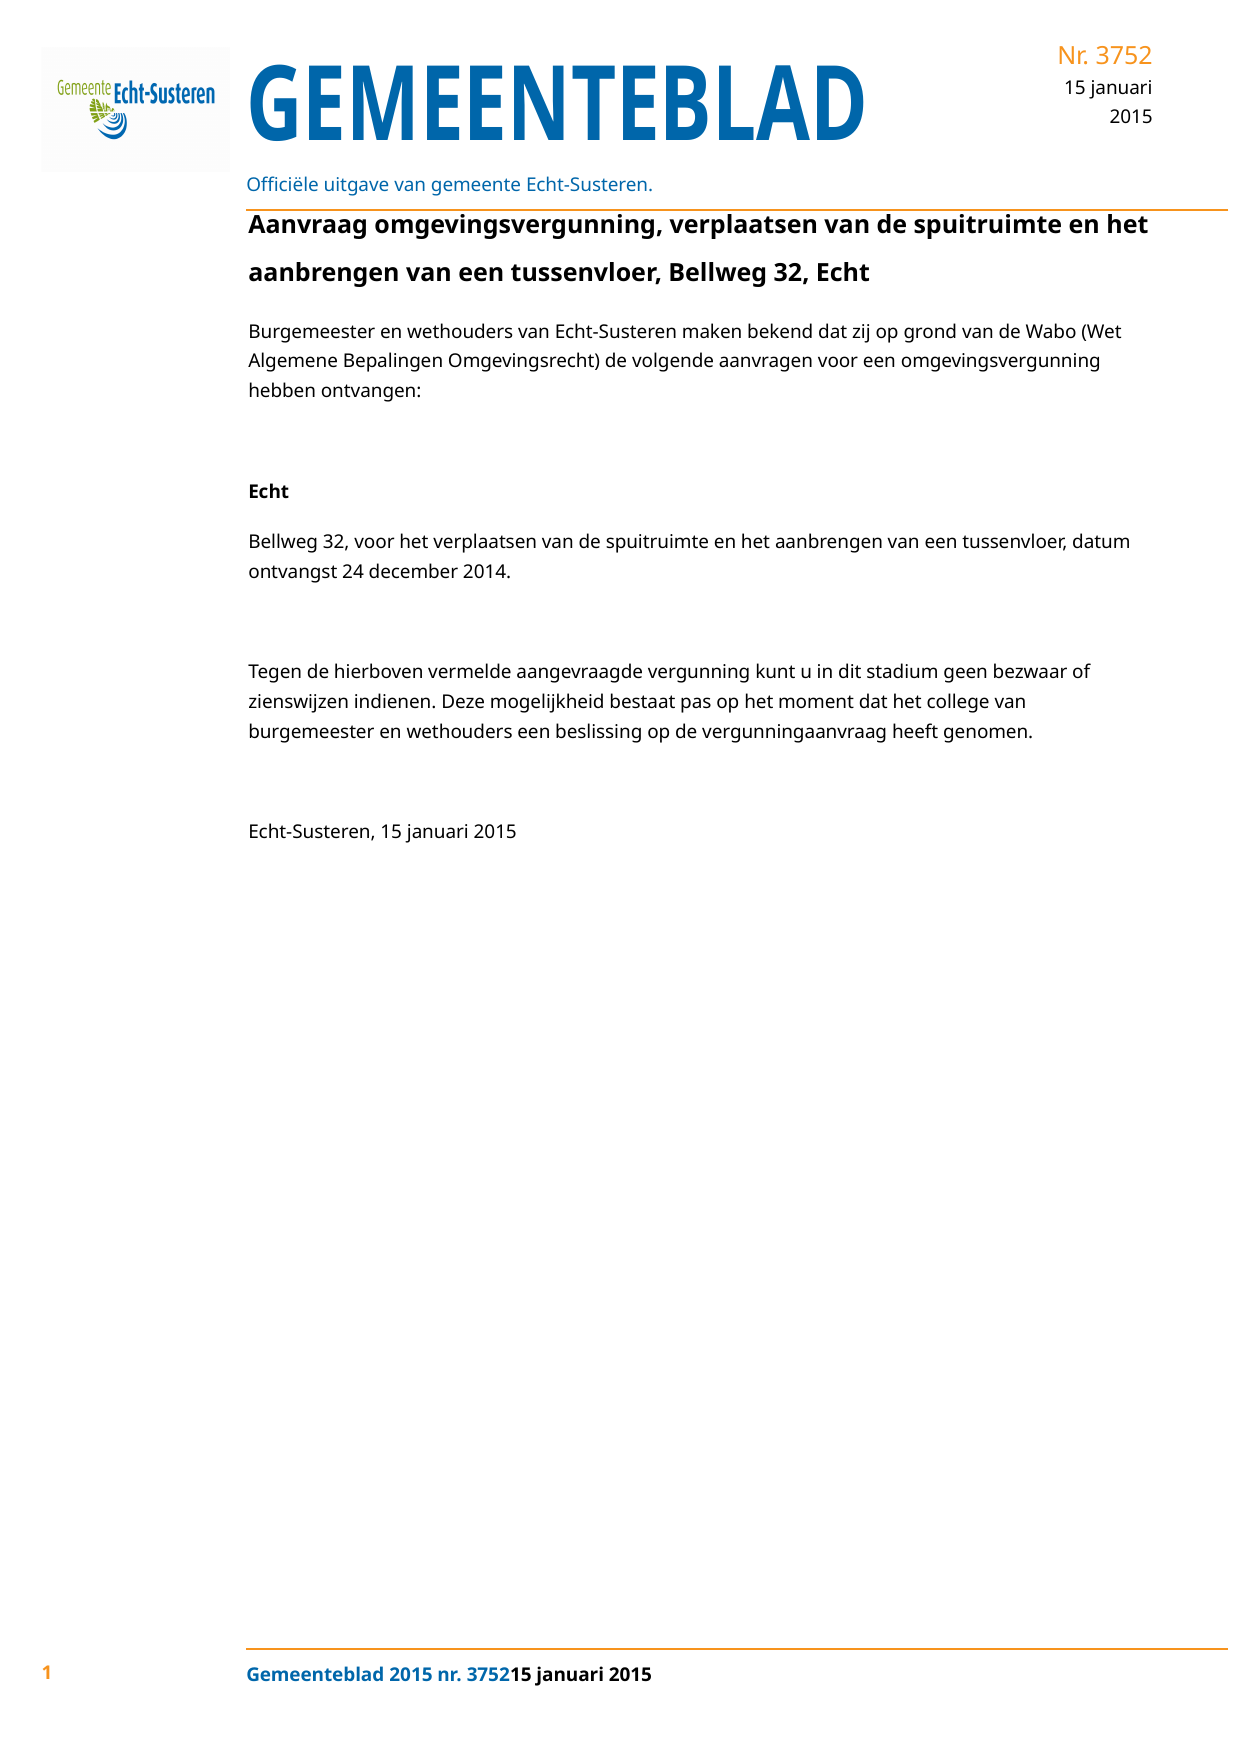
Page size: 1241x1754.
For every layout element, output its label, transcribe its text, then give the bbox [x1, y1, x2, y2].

text Echt [248, 478, 1152, 504]
text Tegen de hierboven vermelde aangevraagde vergunning kunt u in dit stadium geen bezwaar of zienswijzen indienen. Deze mogelijkheid bestaat pas op het moment dat het college van burgemeester en wethouders een beslissing op de vergunningaanvraag heeft genomen. [248, 659, 1152, 744]
text Bellweg 32, voor het verplaatsen van de spuitruimte en het aanbrengen van een tussenvloer, datum ontvangst 24 december 2014. [248, 528, 1152, 584]
text Echt-Susteren, 15 januari 2015 [248, 819, 1152, 844]
picture [41, 47, 231, 172]
text Aanvraag omgevingsvergunning, verplaatsen van de spuitruimte en het aanbrengen van een tussenvloer, Bellweg 32, Echt [248, 211, 1152, 288]
text Burgemeester en wethouders van Echt-Susteren maken bekend dat zij op grond van de Wabo (Wet Algemene Bepalingen Omgevingsrecht) de volgende aanvragen voor een omgevingsvergunning hebben ontvangen: [248, 318, 1152, 403]
